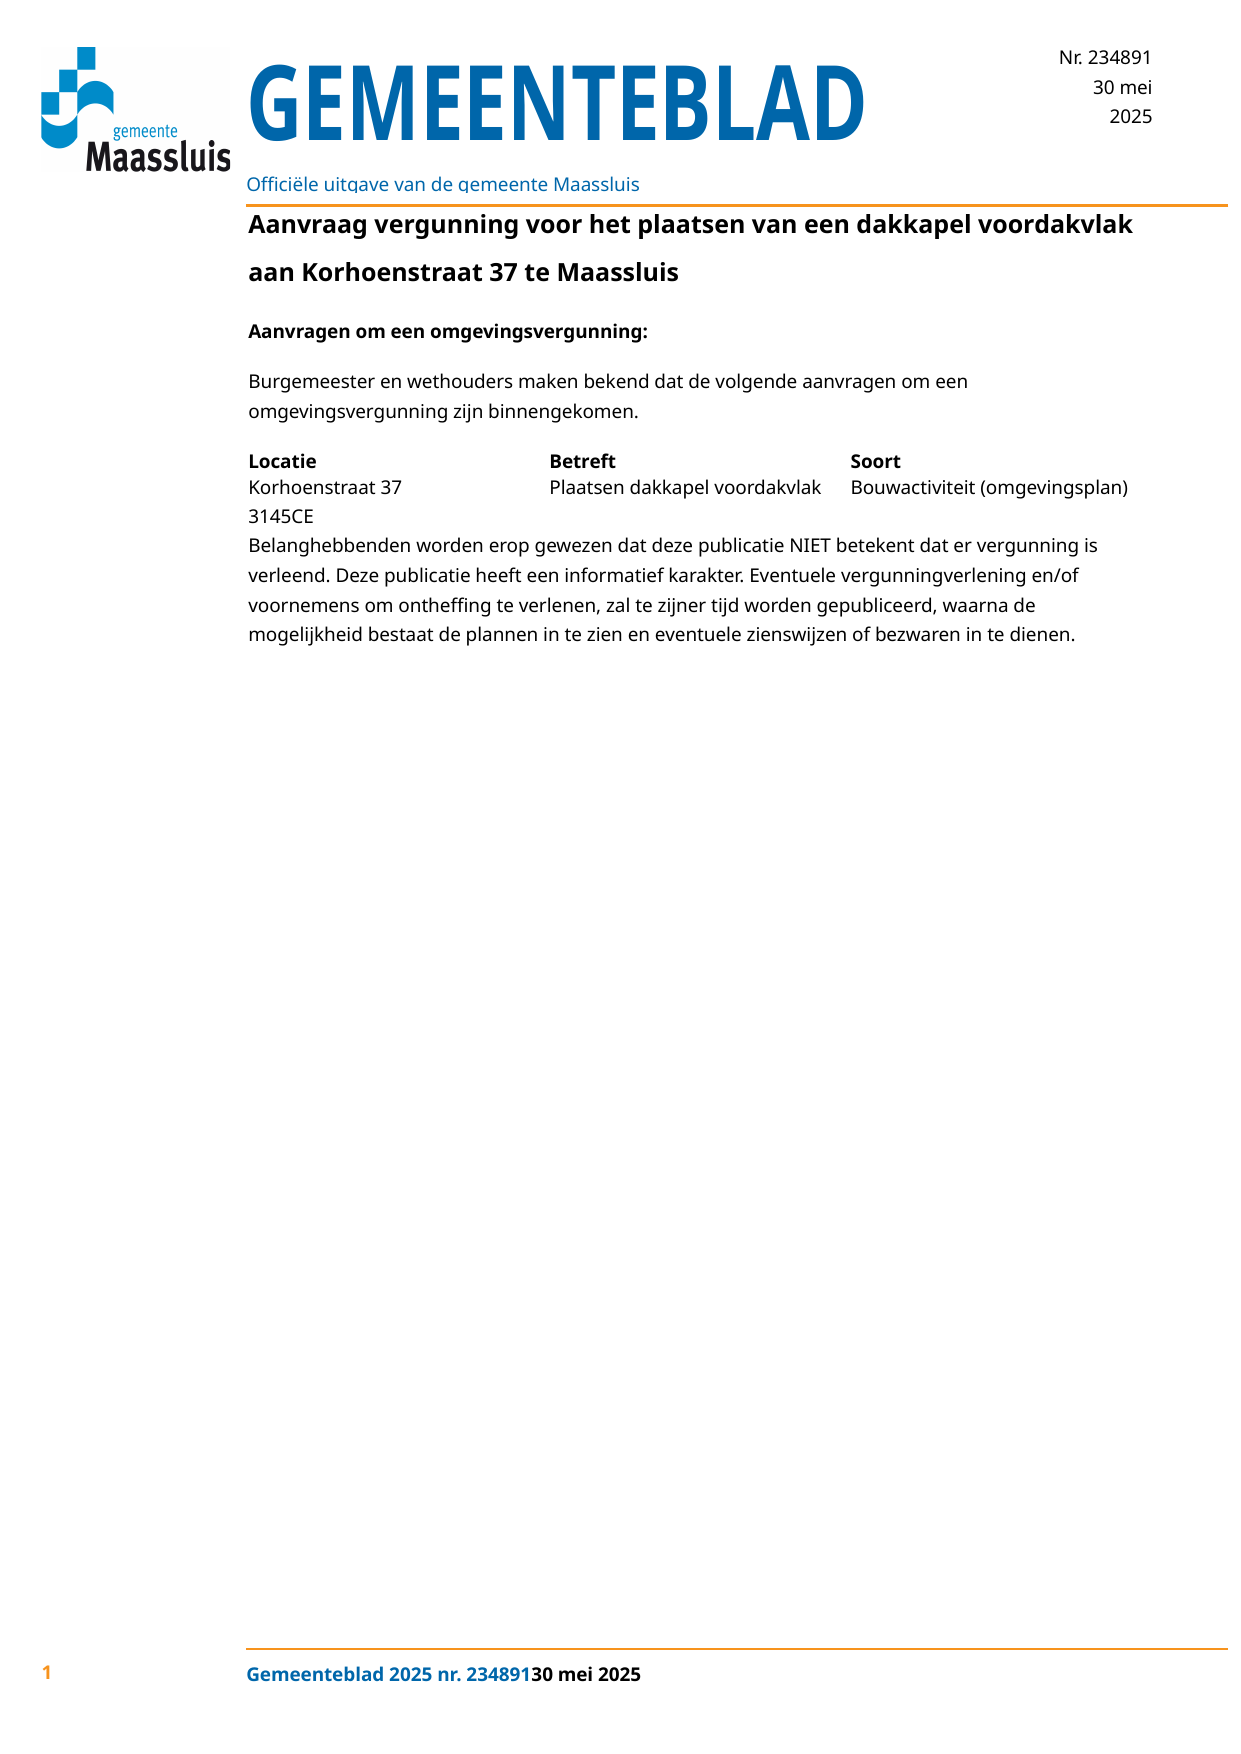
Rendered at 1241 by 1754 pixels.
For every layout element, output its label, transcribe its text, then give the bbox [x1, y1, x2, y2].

table_cell Plaatsen dakkapel voordakvlak [549, 474, 850, 529]
picture [41, 47, 231, 172]
text Burgemeester en wethouders maken bekend dat de volgende aanvragen om een omgevingsvergunning zijn binnengekomen. [248, 368, 1152, 424]
text Aanvragen om een omgevingsvergunning: [248, 318, 1152, 344]
table_header Locatie [248, 449, 549, 474]
text Belanghebbenden worden erop gewezen dat deze publicatie NIET betekent dat er vergunning is verleend. Deze publicatie heeft een informatief karakter. Eventuele vergunningverlening en/of voornemens om ontheffing te verlenen, zal te zijner tijd worden gepubliceerd, waarna de mogelijkheid bestaat de plannen in te zien en eventuele zienswijzen of bezwaren in te dienen. [248, 533, 1152, 647]
table_header Betreft [549, 449, 850, 474]
table_header Soort [850, 449, 1152, 474]
table_cell Bouwactiviteit (omgevingsplan) [850, 474, 1152, 529]
table_cell Korhoenstraat 37 3145CE [248, 474, 549, 529]
picture [41, 47, 77, 92]
text Aanvraag vergunning voor het plaatsen van een dakkapel voordakvlak aan Korhoenstraat 37 te Maassluis [248, 207, 1152, 288]
